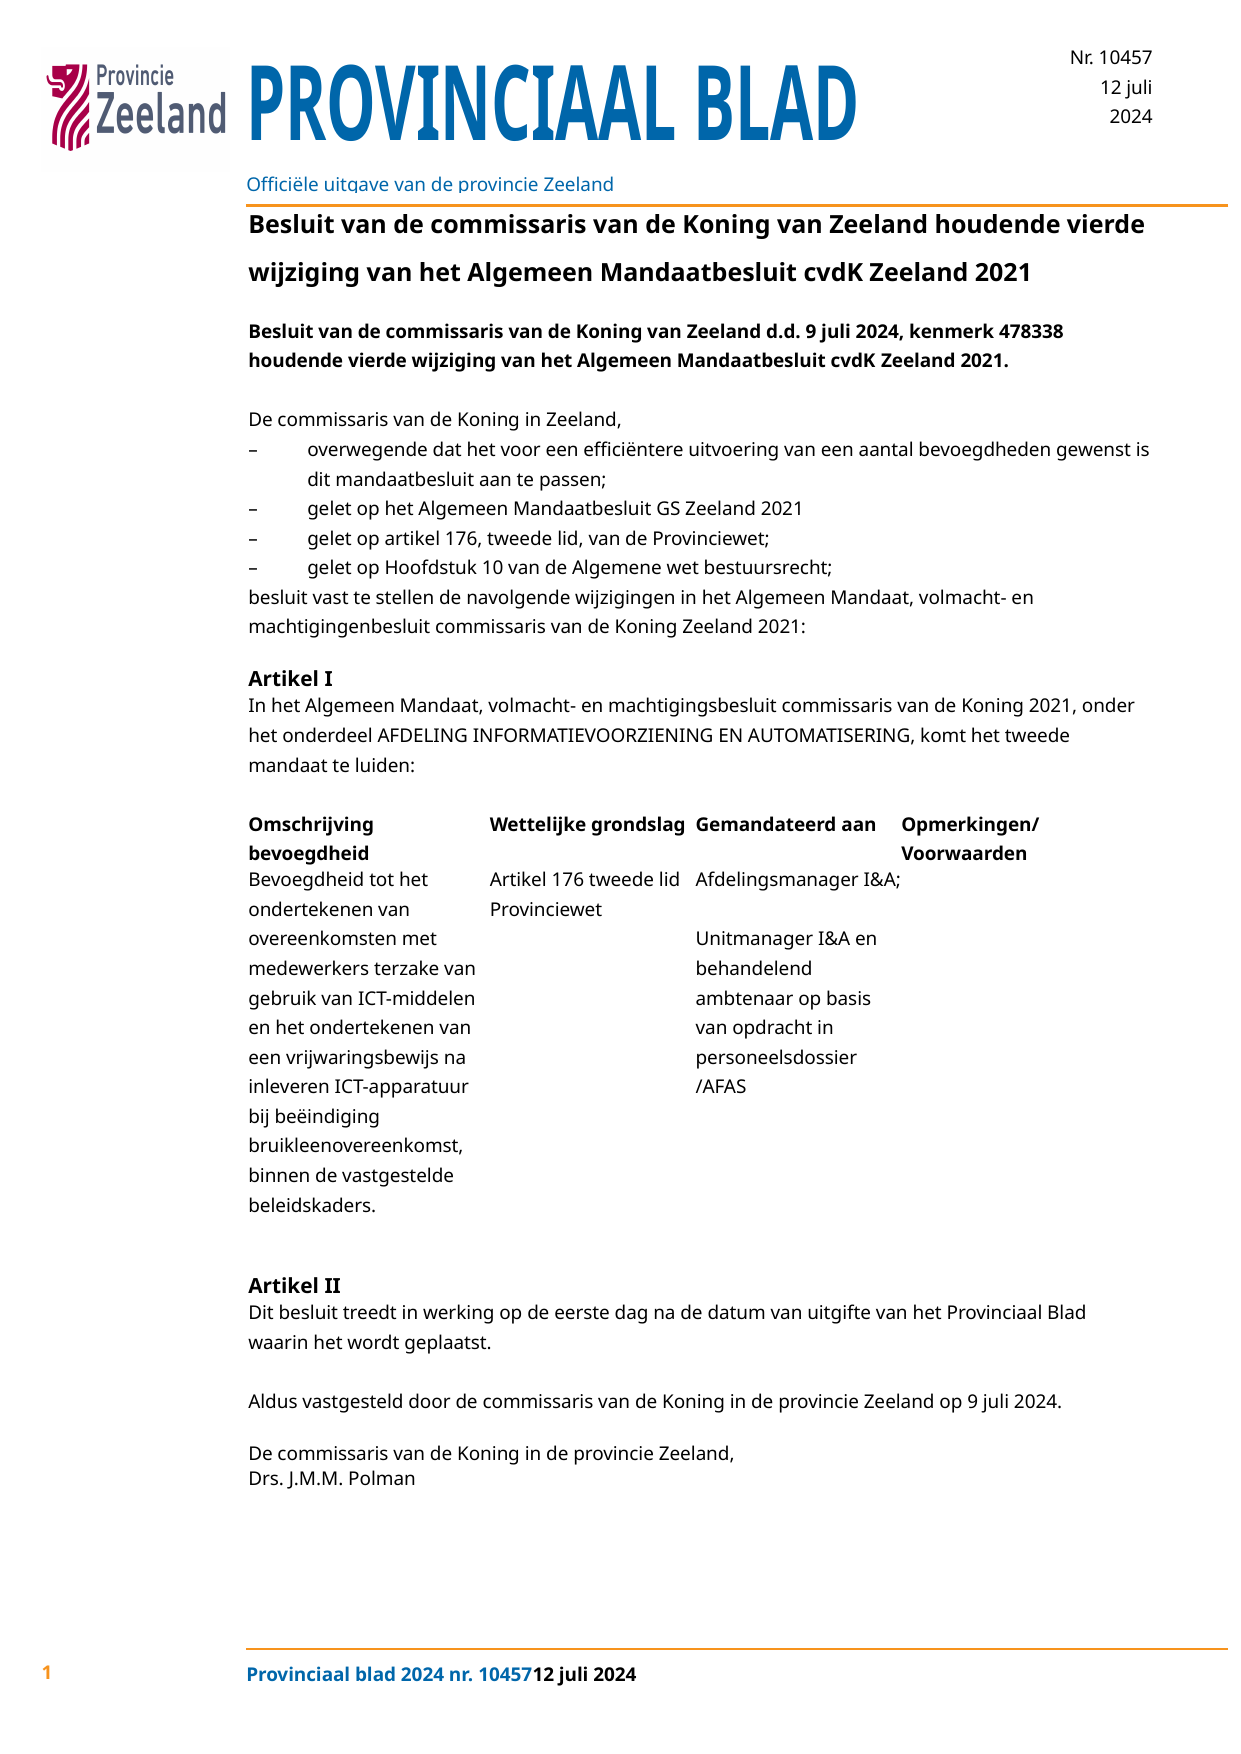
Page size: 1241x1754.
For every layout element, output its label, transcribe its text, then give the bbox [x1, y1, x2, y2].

list gelet op Hoofdstuk 10 van de Algemene wet bestuursrecht; [248, 554, 1152, 580]
text Drs. J.M.M. Polman [248, 1466, 1152, 1491]
text In het Algemeen Mandaat, volmacht- en machtigingsbesluit commissaris van de Koning 2021, onder het onderdeel AFDELING INFORMATIEVOORZIENING EN AUTOMATISERING, komt het tweede mandaat te luiden: [248, 693, 1152, 777]
text Dit besluit treedt in werking op de eerste dag na de datum van uitgifte van het Provinciaal Blad waarin het wordt geplaatst. [248, 1299, 1152, 1355]
table_cell Bevoegdheid tot het ondertekenen van overeenkomsten met medewerkers terzake van gebruik van ICT-middelen en het ondertekenen van een vrijwaringsbewijs na inleveren ICT-apparatuur bij beëindiging bruikleenovereenkomst, binnen de vastgestelde beleidskaders. [248, 866, 489, 1217]
text besluit vast te stellen de navolgende wijzigingen in het Algemeen Mandaat, volmacht- en machtigingenbesluit commissaris van de Koning Zeeland 2021: [248, 584, 1152, 639]
table_header Gemandateerd aan [695, 811, 901, 866]
table_header Opmerkingen/Voorwaarden [901, 811, 1152, 866]
picture [41, 47, 231, 172]
text De commissaris van de Koning in de provincie Zeeland, [248, 1440, 1152, 1466]
list gelet op het Algemeen Mandaatbesluit GS Zeeland 2021 [248, 495, 1152, 521]
text Besluit van de commissaris van de Koning van Zeeland houdende vierde wijziging van het Algemeen Mandaatbesluit cvdK Zeeland 2021 [248, 207, 1152, 288]
list overwegende dat het voor een efficiëntere uitvoering van een aantal bevoegdheden gewenst is dit mandaatbesluit aan te passen; [248, 436, 1152, 492]
text Besluit van de commissaris van de Koning van Zeeland d.d. 9 juli 2024, kenmerk 478338 houdende vierde wijziging van het Algemeen Mandaatbesluit cvdK Zeeland 2021. [248, 318, 1152, 373]
text Artikel II [248, 1271, 1152, 1299]
table_cell Afdelingsmanager I&A; Unitmanager I&A en behandelend ambtenaar op basis van opdracht in personeelsdossier /AFAS [695, 866, 901, 1217]
table_header Omschrijving bevoegdheid [248, 811, 489, 866]
text De commissaris van de Koning in Zeeland, [248, 407, 1152, 432]
list gelet op artikel 176, tweede lid, van de Provinciewet; [248, 525, 1152, 551]
text Artikel I [248, 664, 1152, 693]
table_header Wettelijke grondslag [490, 811, 695, 866]
table_cell [901, 866, 1152, 1217]
text Aldus vastgesteld door de commissaris van de Koning in de provincie Zeeland op 9 juli 2024. [248, 1388, 1152, 1414]
table_cell Artikel 176 tweede lid Provinciewet [490, 866, 695, 1217]
